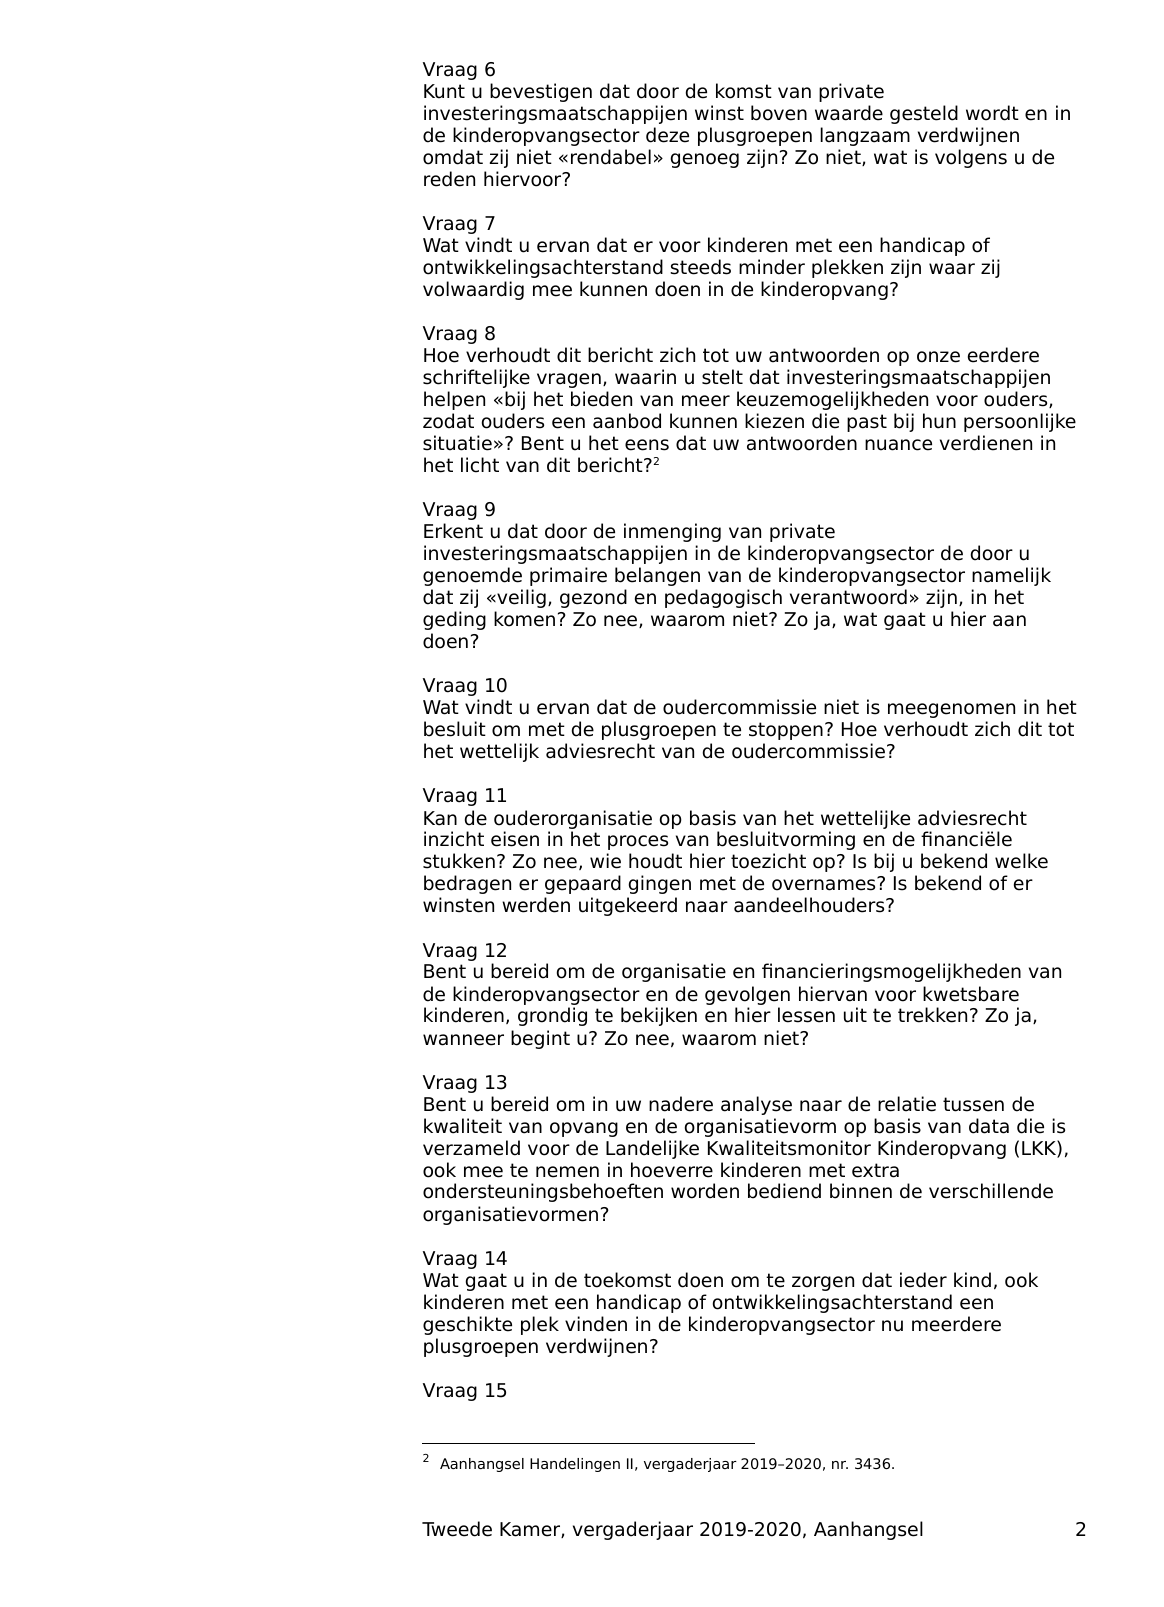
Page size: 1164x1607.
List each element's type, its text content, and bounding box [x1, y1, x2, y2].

text Bent u bereid om de organisatie en financieringsmogelijkheden van de kinderopvangsector en de gevolgen hiervan voor kwetsbare kinderen, grondig te bekijken en hier lessen uit te trekken? Zo ja, wanneer begint u? Zo nee, waarom niet? [422, 961, 1087, 1049]
text Vraag 7 [422, 213, 1087, 235]
text Hoe verhoudt dit bericht zich tot uw antwoorden op onze eerdere schriftelijke vragen, waarin u stelt dat investeringsmaatschappijen helpen «bij het bieden van meer keuzemogelijkheden voor ouders, zodat ouders een aanbod kunnen kiezen die past bij hun persoonlijke situatie»? Bent u het eens dat uw antwoorden nuance verdienen in het licht van dit bericht? [422, 345, 1087, 477]
text Vraag 6 [422, 59, 1087, 81]
text Bent u bereid om in uw nadere analyse naar de relatie tussen de kwaliteit van opvang en de organisatievorm op basis van data die is verzameld voor de Landelijke Kwaliteitsmonitor Kinderopvang (LKK), ook mee te nemen in hoeverre kinderen met extra ondersteuningsbehoeften worden bediend binnen de verschillende organisatievormen? [422, 1093, 1087, 1225]
text Vraag 13 [422, 1072, 1087, 1093]
text Vraag 10 [422, 675, 1087, 697]
text Vraag 12 [422, 939, 1087, 961]
text Aanhangsel Handelingen II, vergaderjaar 2019–2020, nr. 3436. [422, 1452, 1087, 1474]
text Vraag 11 [422, 785, 1087, 807]
text Erkent u dat door de inmenging van private investeringsmaatschappijen in de kinderopvangsector de door u genoemde primaire belangen van de kinderopvangsector namelijk dat zij «veilig, gezond en pedagogisch verantwoord» zijn, in het geding komen? Zo nee, waarom niet? Zo ja, wat gaat u hier aan doen? [422, 521, 1087, 653]
text Vraag 9 [422, 499, 1087, 521]
text Wat vindt u ervan dat er voor kinderen met een handicap of ontwikkelingsachterstand steeds minder plekken zijn waar zij volwaardig mee kunnen doen in de kinderopvang? [422, 235, 1087, 301]
text Wat gaat u in de toekomst doen om te zorgen dat ieder kind, ook kinderen met een handicap of ontwikkelingsachterstand een geschikte plek vinden in de kinderopvangsector nu meerdere plusgroepen verdwijnen? [422, 1269, 1087, 1357]
text Vraag 8 [422, 323, 1087, 345]
text Vraag 14 [422, 1248, 1087, 1269]
text Wat vindt u ervan dat de oudercommissie niet is meegenomen in het besluit om met de plusgroepen te stoppen? Hoe verhoudt zich dit tot het wettelijk adviesrecht van de oudercommissie? [422, 697, 1087, 763]
text Kunt u bevestigen dat door de komst van private investeringsmaatschappijen winst boven waarde gesteld wordt en in de kinderopvangsector deze plusgroepen langzaam verdwijnen omdat zij niet «rendabel» genoeg zijn? Zo niet, wat is volgens u de reden hiervoor? [422, 81, 1087, 191]
text Vraag 15 [422, 1380, 1087, 1402]
text Kan de ouderorganisatie op basis van het wettelijke adviesrecht inzicht eisen in het proces van besluitvorming en de financiële stukken? Zo nee, wie houdt hier toezicht op? Is bij u bekend welke bedragen er gepaard gingen met de overnames? Is bekend of er winsten werden uitgekeerd naar aandeelhouders? [422, 807, 1087, 917]
